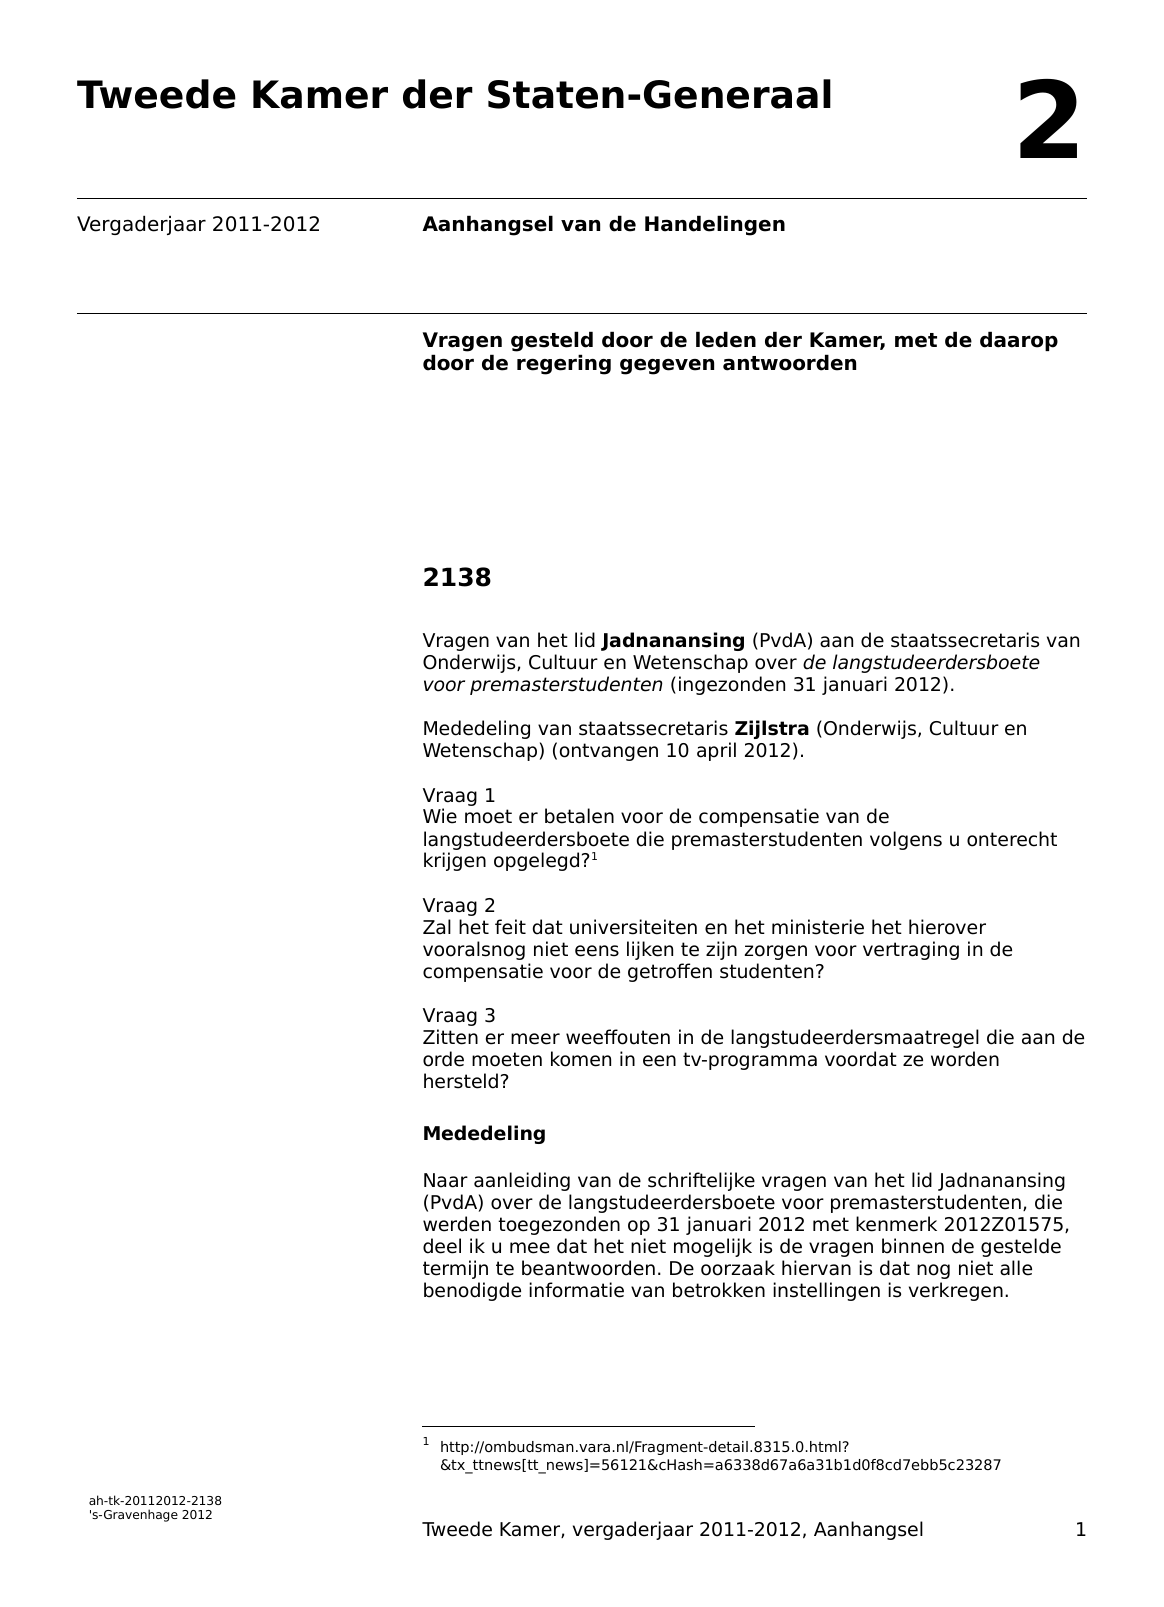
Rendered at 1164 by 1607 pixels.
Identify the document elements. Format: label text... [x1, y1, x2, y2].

table_cell Vragen gesteld door de leden der Kamer, met de daarop door de regering gegeven antwoorden [422, 314, 1087, 375]
text Wie moet er betalen voor de compensatie van de langstudeerdersboete die premasterstudenten volgens u onterecht krijgen opgelegd? [422, 806, 1087, 872]
text Zitten er meer weeffouten in de langstudeerdersmaatregel die aan de orde moeten komen in een tv-programma voordat ze worden hersteld? [422, 1027, 1087, 1093]
subtitle Mededeling [422, 1123, 1087, 1144]
text http://ombudsman.vara.nl/Fragment-detail.8315.0.html?&tx_ttnews[tt_news]=56121&cHash=a6338d67a6a31b1d0f8cd7ebb5c23287 [422, 1435, 1087, 1474]
text Naar aanleiding van de schriftelijke vragen van het lid Jadnanansing (PvdA) over de langstudeerdersboete voor premasterstudenten, die werden toegezonden op 31 januari 2012 met kenmerk 2012Z01575, deel ik u mee dat het niet mogelijk is de vragen binnen de gestelde termijn te beantwoorden. De oorzaak hiervan is dat nog niet alle benodigde informatie van betrokken instellingen is verkregen. [422, 1169, 1087, 1301]
text 's-Gravenhage 2012 [88, 1508, 323, 1522]
text Vraag 1 [422, 784, 1087, 806]
table_cell Aanhangsel van de Handelingen [422, 199, 1087, 313]
text Vraag 2 [422, 894, 1087, 917]
table_cell Vergaderjaar 2011-2012 [77, 199, 422, 313]
text Vraag 3 [422, 1005, 1087, 1027]
text Mededeling van staatssecretaris Zijlstra (Onderwijs, Cultuur en Wetenschap) (ontvangen 10 april 2012). [422, 718, 1087, 762]
text 2138 [422, 563, 1087, 592]
table_cell [77, 314, 422, 375]
table_header Tweede Kamer der Staten-Generaal [77, 59, 886, 198]
table_header 2 [886, 59, 1087, 198]
text Vragen van het lid Jadnanansing (PvdA) aan de staatssecretaris van Onderwijs, Cultuur en Wetenschap over de langstudeerdersboete voor premasterstudenten (ingezonden 31 januari 2012). [422, 630, 1087, 696]
text Zal het feit dat universiteiten en het ministerie het hierover vooralsnog niet eens lijken te zijn zorgen voor vertraging in de compensatie voor de getroffen studenten? [422, 917, 1087, 982]
text ah-tk-20112012-2138 [88, 1494, 323, 1508]
